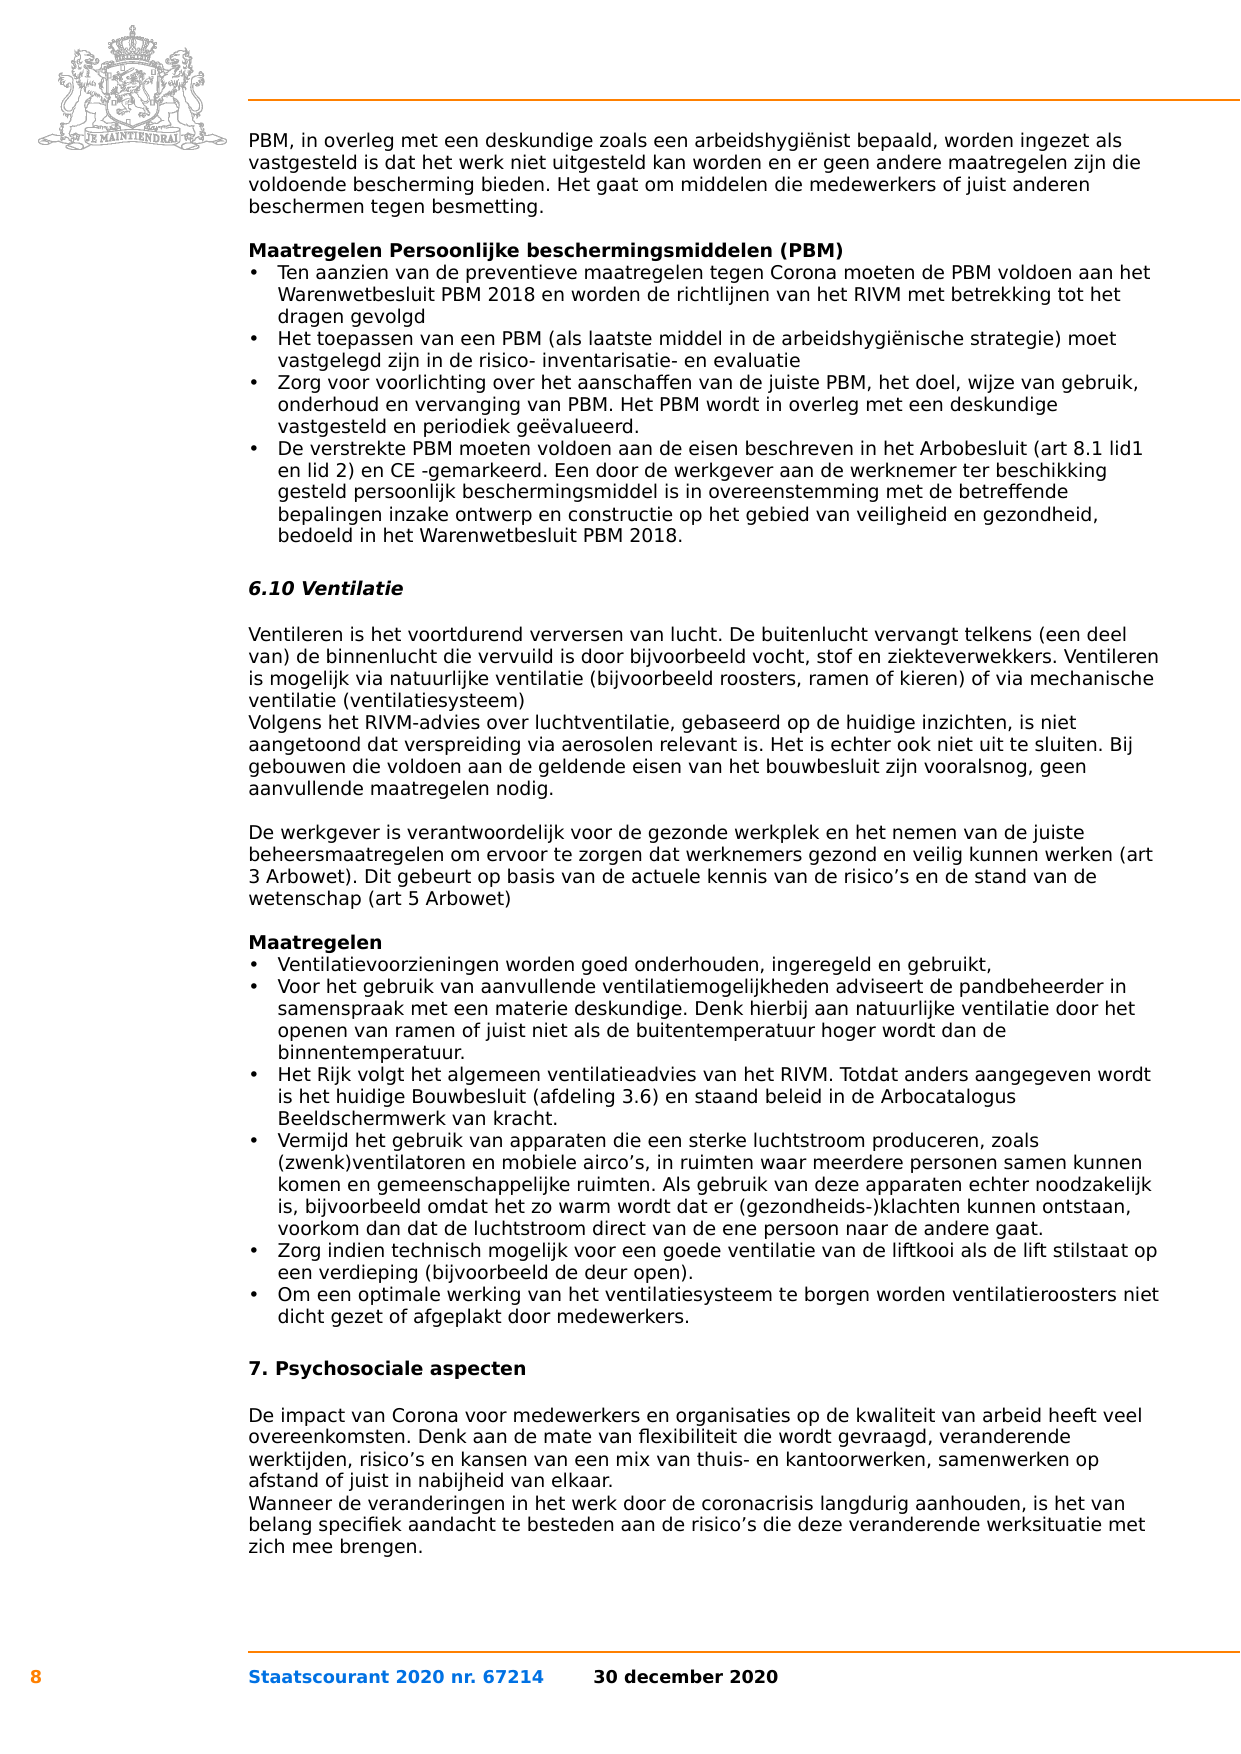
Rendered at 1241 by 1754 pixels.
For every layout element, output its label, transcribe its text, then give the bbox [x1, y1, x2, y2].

text • Om een optimale werking van het ventilatiesysteem te borgen worden ventilatieroosters niet dicht gezet of afgeplakt door medewerkers. [248, 1283, 1163, 1327]
text Ventileren is het voortdurend verversen van lucht. De buitenlucht vervangt telkens (een deel van) de binnenlucht die vervuild is door bijvoorbeeld vocht, stof en ziekteverwekkers. Ventileren is mogelijk via natuurlijke ventilatie (bijvoorbeeld roosters, ramen of kieren) of via mechanische ventilatie (ventilatiesysteem) [248, 624, 1163, 712]
text PBM, in overleg met een deskundige zoals een arbeidshygiënist bepaald, worden ingezet als vastgesteld is dat het werk niet uitgesteld kan worden en er geen andere maatregelen zijn die voldoende bescherming bieden. Het gaat om middelen die medewerkers of juist anderen beschermen tegen besmetting. [248, 130, 1163, 218]
text Wanneer de veranderingen in het werk door de coronacrisis langdurig aanhouden, is het van belang specifiek aandacht te besteden aan de risico’s die deze veranderende werksituatie met zich mee brengen. [248, 1492, 1163, 1558]
text • Voor het gebruik van aanvullende ventilatiemogelijkheden adviseert de pandbeheerder in samenspraak met een materie deskundige. Denk hierbij aan natuurlijke ventilatie door het openen van ramen of juist niet als de buitentemperatuur hoger wordt dan de binnentemperatuur. [248, 976, 1163, 1064]
subtitle 7. Psychosociale aspecten [248, 1357, 1163, 1379]
text Volgens het RIVM-advies over luchtventilatie, gebaseerd op de huidige inzichten, is niet aangetoond dat verspreiding via aerosolen relevant is. Het is echter ook niet uit te sluiten. Bij gebouwen die voldoen aan de geldende eisen van het bouwbesluit zijn vooralsnog, geen aanvullende maatregelen nodig. [248, 712, 1163, 800]
picture [38, 25, 227, 150]
subtitle 6.10 Ventilatie [248, 577, 1163, 599]
text • Zorg indien technisch mogelijk voor een goede ventilatie van de liftkooi als de lift stilstaat op een verdieping (bijvoorbeeld de deur open). [248, 1239, 1163, 1283]
text De werkgever is verantwoordelijk voor de gezonde werkplek en het nemen van de juiste beheersmaatregelen om ervoor te zorgen dat werknemers gezond en veilig kunnen werken (art 3 Arbowet). Dit gebeurt op basis van de actuele kennis van de risico’s en de stand van de wetenschap (art 5 Arbowet) [248, 822, 1163, 910]
text • De verstrekte PBM moeten voldoen aan de eisen beschreven in het Arbobesluit (art 8.1 lid1 en lid 2) en CE -gemarkeerd. Een door de werkgever aan de werknemer ter beschikking gesteld persoonlijk beschermingsmiddel is in overeenstemming met de betreffende bepalingen inzake ontwerp en constructie op het gebied van veiligheid en gezondheid, bedoeld in het Warenwetbesluit PBM 2018. [248, 437, 1163, 547]
text Maatregelen [248, 932, 1163, 954]
text Maatregelen Persoonlijke beschermingsmiddelen (PBM) [248, 240, 1163, 262]
text De impact van Corona voor medewerkers en organisaties op de kwaliteit van arbeid heeft veel overeenkomsten. Denk aan de mate van flexibiliteit die wordt gevraagd, veranderende werktijden, risico’s en kansen van een mix van thuis- en kantoorwerken, samenwerken op afstand of juist in nabijheid van elkaar. [248, 1404, 1163, 1492]
text • Ten aanzien van de preventieve maatregelen tegen Corona moeten de PBM voldoen aan het Warenwetbesluit PBM 2018 en worden de richtlijnen van het RIVM met betrekking tot het dragen gevolgd [248, 262, 1163, 328]
text • Het Rijk volgt het algemeen ventilatieadvies van het RIVM. Totdat anders aangegeven wordt is het huidige Bouwbesluit (afdeling 3.6) en staand beleid in de Arbocatalogus Beeldschermwerk van kracht. [248, 1064, 1163, 1130]
text • Ventilatievoorzieningen worden goed onderhouden, ingeregeld en gebruikt, [248, 954, 1163, 976]
text • Zorg voor voorlichting over het aanschaffen van de juiste PBM, het doel, wijze van gebruik, onderhoud en vervanging van PBM. Het PBM wordt in overleg met een deskundige vastgesteld en periodiek geëvalueerd. [248, 372, 1163, 437]
text • Vermijd het gebruik van apparaten die een sterke luchtstroom produceren, zoals (zwenk)ventilatoren en mobiele airco’s, in ruimten waar meerdere personen samen kunnen komen en gemeenschappelijke ruimten. Als gebruik van deze apparaten echter noodzakelijk is, bijvoorbeeld omdat het zo warm wordt dat er (gezondheids-)klachten kunnen ontstaan, voorkom dan dat de luchtstroom direct van de ene persoon naar de andere gaat. [248, 1130, 1163, 1239]
text • Het toepassen van een PBM (als laatste middel in de arbeidshygiënische strategie) moet vastgelegd zijn in de risico- inventarisatie- en evaluatie [248, 328, 1163, 372]
